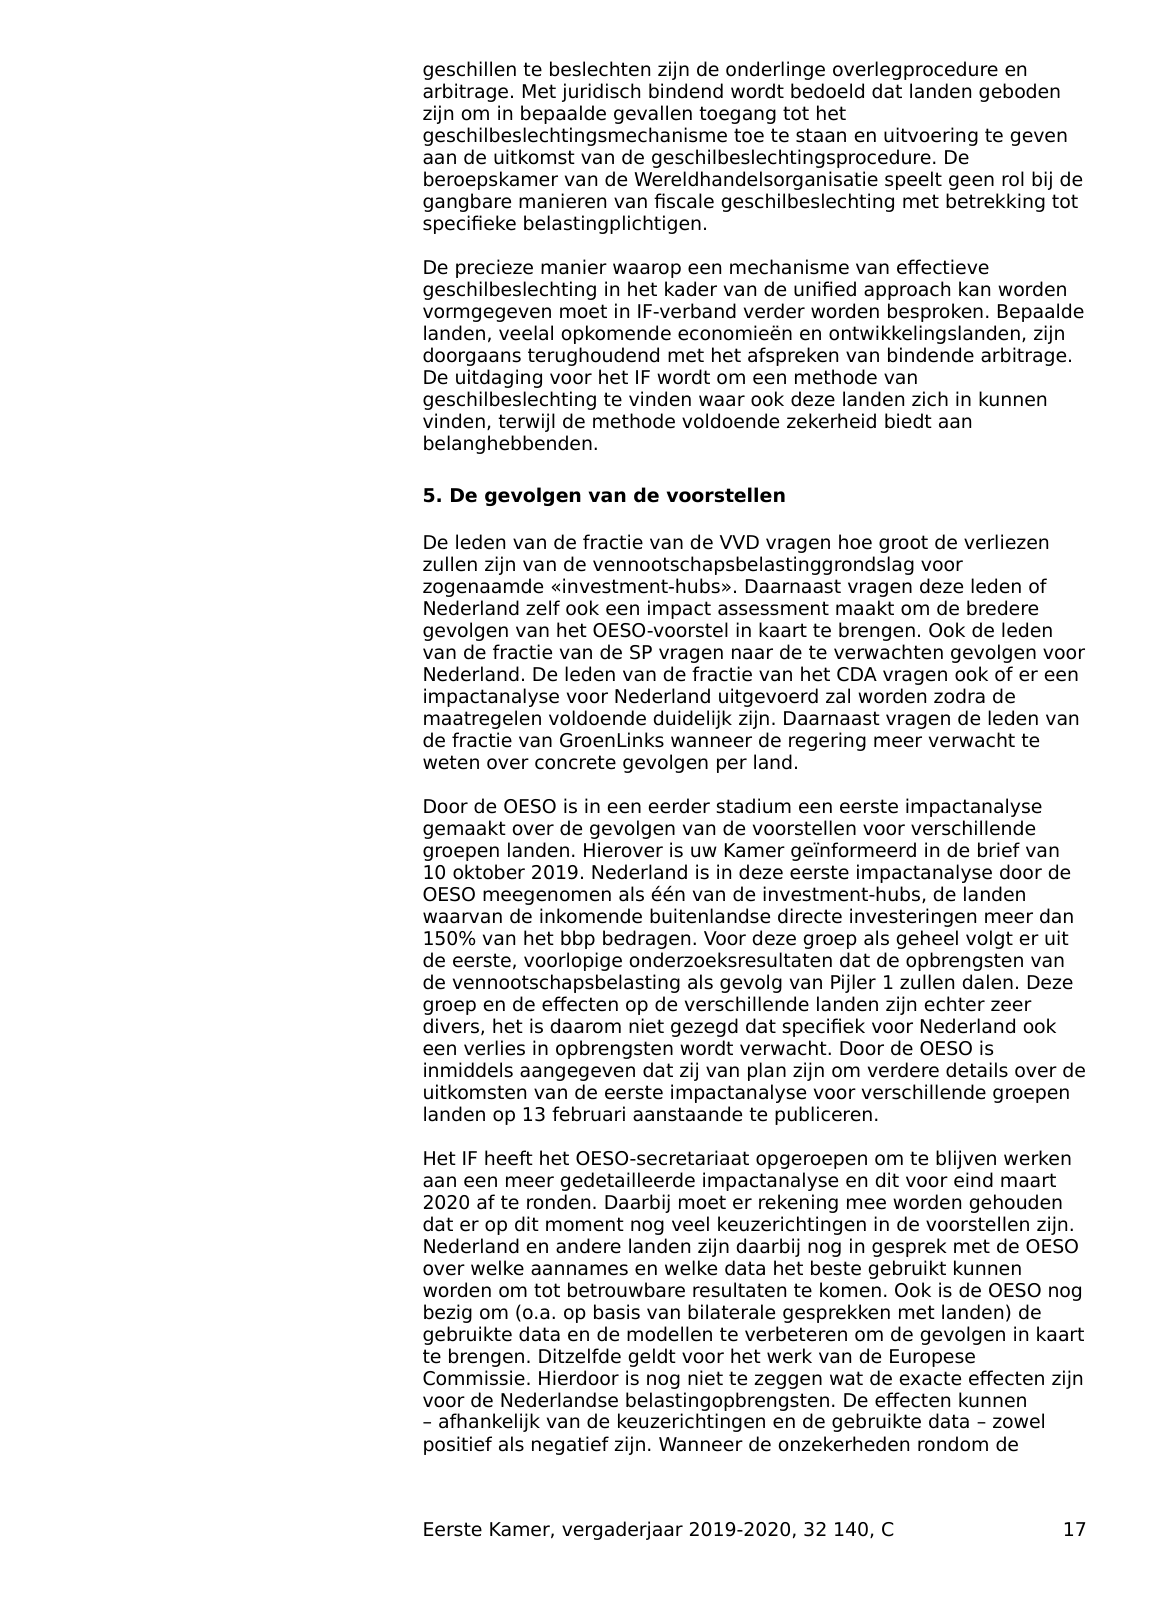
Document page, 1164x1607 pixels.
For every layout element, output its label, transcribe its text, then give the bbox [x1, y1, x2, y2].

text De precieze manier waarop een mechanisme van effectieve geschilbeslechting in het kader van de unified approach kan worden vormgegeven moet in IF-verband verder worden besproken. Bepaalde landen, veelal opkomende economieën en ontwikkelingslanden, zijn doorgaans terughoudend met het afspreken van bindende arbitrage. De uitdaging voor het IF wordt om een methode van geschilbeslechting te vinden waar ook deze landen zich in kunnen vinden, terwijl de methode voldoende zekerheid biedt aan belanghebbenden. [422, 257, 1087, 455]
subtitle 5. De gevolgen van de voorstellen [422, 485, 1087, 507]
text Het IF heeft het OESO-secretariaat opgeroepen om te blijven werken aan een meer gedetailleerde impactanalyse en dit voor eind maart 2020 af te ronden. Daarbij moet er rekening mee worden gehouden dat er op dit moment nog veel keuzerichtingen in de voorstellen zijn. Nederland en andere landen zijn daarbij nog in gesprek met de OESO over welke aannames en welke data het beste gebruikt kunnen worden om tot betrouwbare resultaten te komen. Ook is de OESO nog bezig om (o.a. op basis van bilaterale gesprekken met landen) de gebruikte data en de modellen te verbeteren om de gevolgen in kaart te brengen. Ditzelfde geldt voor het werk van de Europese Commissie. Hierdoor is nog niet te zeggen wat de exacte effecten zijn voor de Nederlandse belastingopbrengsten. De effecten kunnen – afhankelijk van de keuzerichtingen en de gebruikte data – zowel positief als negatief zijn. Wanneer de onzekerheden rondom de [422, 1148, 1087, 1455]
text De leden van de fractie van de VVD vragen hoe groot de verliezen zullen zijn van de vennootschapsbelastinggrondslag voor zogenaamde «investment-hubs». Daarnaast vragen deze leden of Nederland zelf ook een impact assessment maakt om de bredere gevolgen van het OESO-voorstel in kaart te brengen. Ook de leden van de fractie van de SP vragen naar de te verwachten gevolgen voor Nederland. De leden van de fractie van het CDA vragen ook of er een impactanalyse voor Nederland uitgevoerd zal worden zodra de maatregelen voldoende duidelijk zijn. Daarnaast vragen de leden van de fractie van GroenLinks wanneer de regering meer verwacht te weten over concrete gevolgen per land. [422, 532, 1087, 774]
text Door de OESO is in een eerder stadium een eerste impactanalyse gemaakt over de gevolgen van de voorstellen voor verschillende groepen landen. Hierover is uw Kamer geïnformeerd in de brief van 10 oktober 2019. Nederland is in deze eerste impactanalyse door de OESO meegenomen als één van de investment-hubs, de landen waarvan de inkomende buitenlandse directe investeringen meer dan 150% van het bbp bedragen. Voor deze groep als geheel volgt er uit de eerste, voorlopige onderzoeksresultaten dat de opbrengsten van de vennootschapsbelasting als gevolg van Pijler 1 zullen dalen. Deze groep en de effecten op de verschillende landen zijn echter zeer divers, het is daarom niet gezegd dat specifiek voor Nederland ook een verlies in opbrengsten wordt verwacht. Door de OESO is inmiddels aangegeven dat zij van plan zijn om verdere details over de uitkomsten van de eerste impactanalyse voor verschillende groepen landen op 13 februari aanstaande te publiceren. [422, 796, 1087, 1126]
text geschillen te beslechten zijn de onderlinge overlegprocedure en arbitrage. Met juridisch bindend wordt bedoeld dat landen geboden zijn om in bepaalde gevallen toegang tot het geschilbeslechtingsmechanisme toe te staan en uitvoering te geven aan de uitkomst van de geschilbeslechtingsprocedure. De beroepskamer van de Wereldhandelsorganisatie speelt geen rol bij de gangbare manieren van fiscale geschilbeslechting met betrekking tot specifieke belastingplichtigen. [422, 59, 1087, 235]
